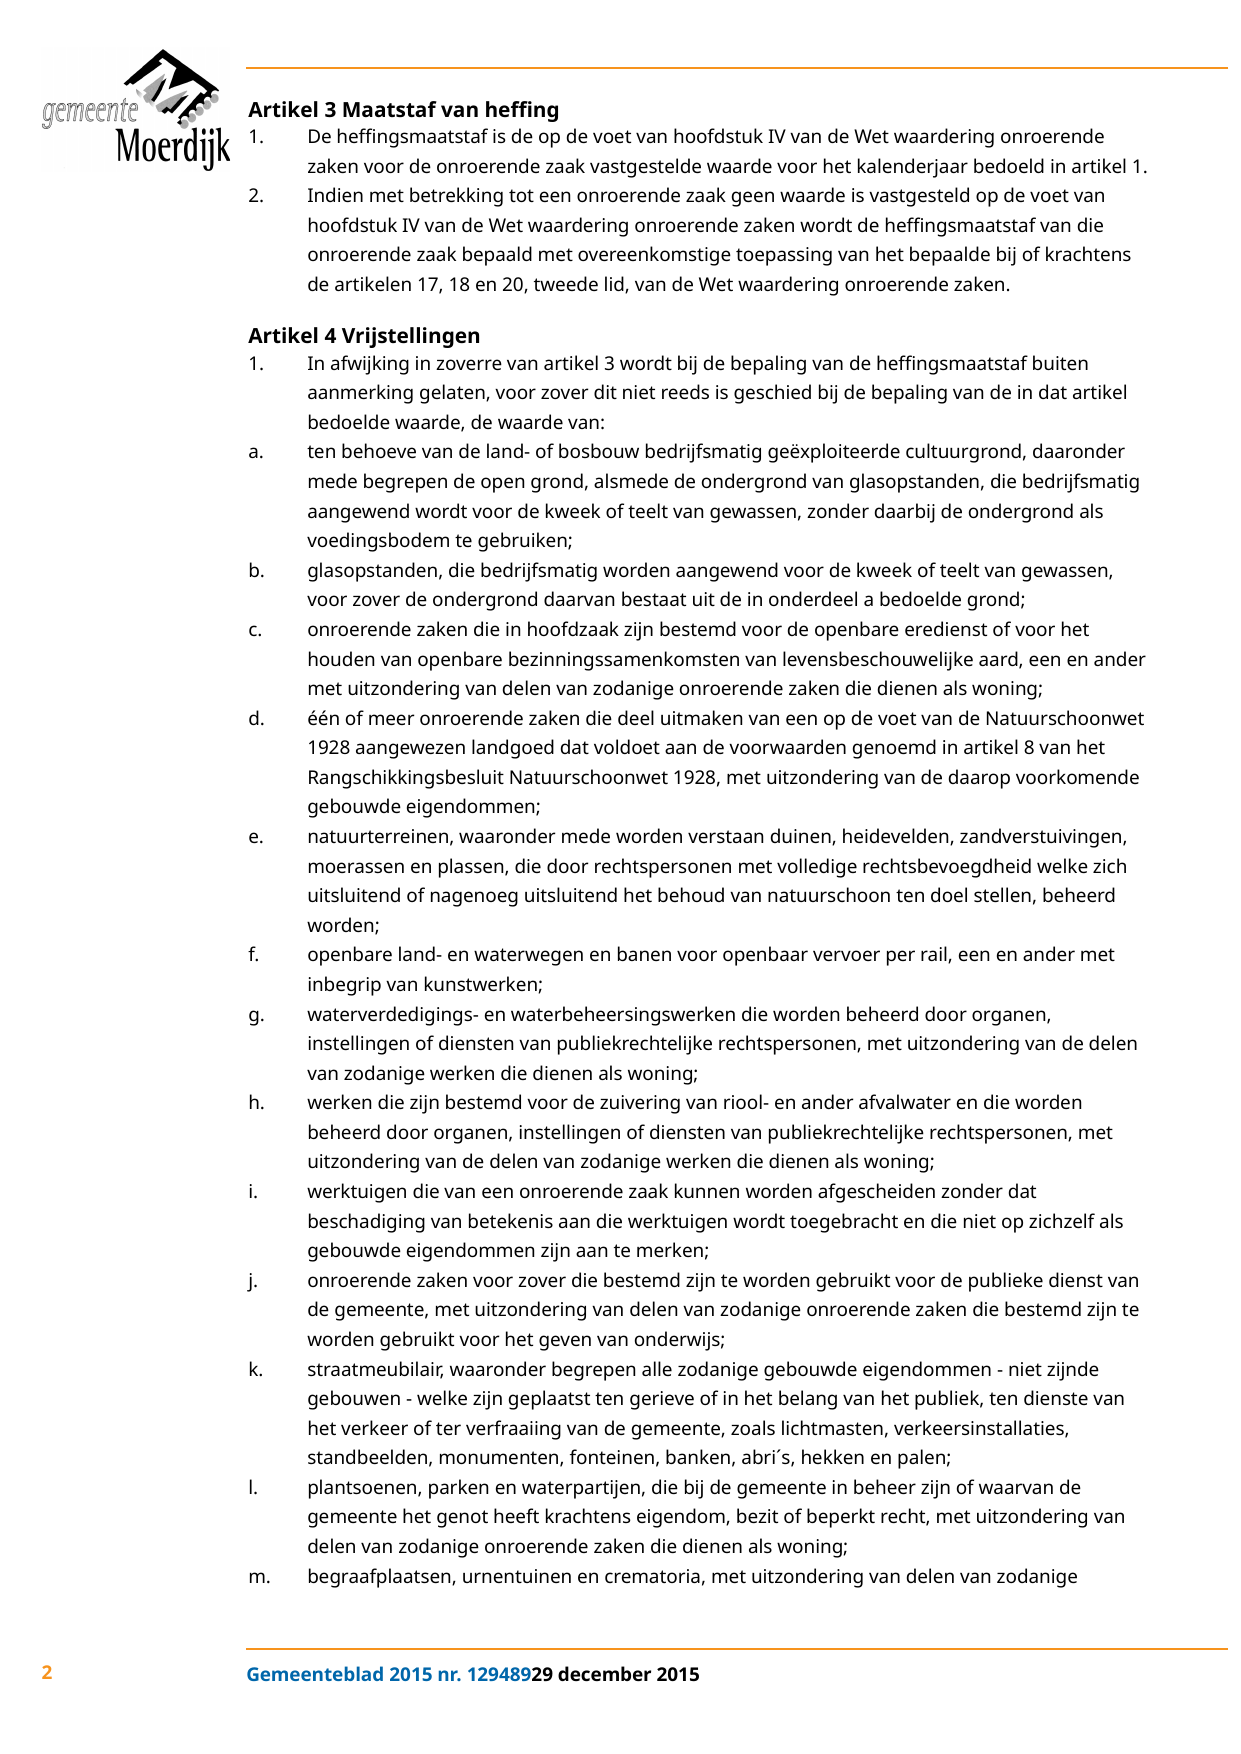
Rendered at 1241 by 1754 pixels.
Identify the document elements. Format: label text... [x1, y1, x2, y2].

list één of meer onroerende zaken die deel uitmaken van een op de voet van de Natuurschoonwet 1928 aangewezen landgoed dat voldoet aan de voorwaarden genoemd in artikel 8 van het Rangschikkingsbesluit Natuurschoonwet 1928, met uitzondering van de daarop voorkomende gebouwde eigendommen; [248, 705, 1152, 819]
list straatmeubilair, waaronder begrepen alle zodanige gebouwde eigendommen - niet zijnde gebouwen - welke zijn geplaatst ten gerieve of in het belang van het publiek, ten dienste van het verkeer of ter verfraaiing van de gemeente, zoals lichtmasten, verkeersinstallaties, standbeelden, monumenten, fonteinen, banken, abri´s, hekken en palen; [248, 1356, 1152, 1470]
list In afwijking in zoverre van artikel 3 wordt bij de bepaling van de heffingsmaatstaf buiten aanmerking gelaten, voor zover dit niet reeds is geschied bij de bepaling van de in dat artikel bedoelde waarde, de waarde van: [248, 350, 1152, 435]
list werktuigen die van een onroerende zaak kunnen worden afgescheiden zonder dat beschadiging van betekenis aan die werktuigen wordt toegebracht en die niet op zichzelf als gebouwde eigendommen zijn aan te merken; [248, 1178, 1152, 1263]
list ten behoeve van de land- of bosbouw bedrijfsmatig geëxploiteerde cultuurgrond, daaronder mede begrepen de open grond, alsmede de ondergrond van glasopstanden, die bedrijfsmatig aangewend wordt voor de kweek of teelt van gewassen, zonder daarbij de ondergrond als voedingsbodem te gebruiken; [248, 439, 1152, 553]
list plantsoenen, parken en waterpartijen, die bij de gemeente in beheer zijn of waarvan de gemeente het genot heeft krachtens eigendom, bezit of beperkt recht, met uitzondering van delen van zodanige onroerende zaken die dienen als woning; [248, 1474, 1152, 1559]
list begraafplaatsen, urnentuinen en crematoria, met uitzondering van delen van zodanige [248, 1563, 1152, 1589]
list onroerende zaken die in hoofdzaak zijn bestemd voor de openbare eredienst of voor het houden van openbare bezinningssamenkomsten van levensbeschouwelijke aard, een en ander met uitzondering van delen van zodanige onroerende zaken die dienen als woning; [248, 616, 1152, 701]
list werken die zijn bestemd voor de zuivering van riool- en ander afvalwater en die worden beheerd door organen, instellingen of diensten van publiekrechtelijke rechtspersonen, met uitzondering van de delen van zodanige werken die dienen als woning; [248, 1089, 1152, 1174]
list glasopstanden, die bedrijfsmatig worden aangewend voor de kweek of teelt van gewassen, voor zover de ondergrond daarvan bestaat uit de in onderdeel a bedoelde grond; [248, 557, 1152, 612]
list De heffingsmaatstaf is de op de voet van hoofdstuk IV van de Wet waardering onroerende zaken voor de onroerende zaak vastgestelde waarde voor het kalenderjaar bedoeld in artikel 1. [248, 123, 1152, 178]
list onroerende zaken voor zover die bestemd zijn te worden gebruikt voor de publieke dienst van de gemeente, met uitzondering van delen van zodanige onroerende zaken die bestemd zijn te worden gebruikt voor het geven van onderwijs; [248, 1267, 1152, 1352]
list Indien met betrekking tot een onroerende zaak geen waarde is vastgesteld op de voet van hoofdstuk IV van de Wet waardering onroerende zaken wordt de heffingsmaatstaf van die onroerende zaak bepaald met overeenkomstige toepassing van het bepaalde bij of krachtens de artikelen 17, 18 en 20, tweede lid, van de Wet waardering onroerende zaken. [248, 182, 1152, 297]
text Artikel 4 Vrijstellingen [248, 322, 1152, 350]
list openbare land- en waterwegen en banen voor openbaar vervoer per rail, een en ander met inbegrip van kunstwerken; [248, 942, 1152, 997]
text Artikel 3 Maatstaf van heffing [248, 95, 1152, 123]
picture [41, 47, 231, 172]
list natuurterreinen, waaronder mede worden verstaan duinen, heidevelden, zandverstuivingen, moerassen en plassen, die door rechtspersonen met volledige rechtsbevoegdheid welke zich uitsluitend of nagenoeg uitsluitend het behoud van natuurschoon ten doel stellen, beheerd worden; [248, 823, 1152, 938]
list waterverdedigings- en waterbeheersingswerken die worden beheerd door organen, instellingen of diensten van publiekrechtelijke rechtspersonen, met uitzondering van de delen van zodanige werken die dienen als woning; [248, 1001, 1152, 1086]
